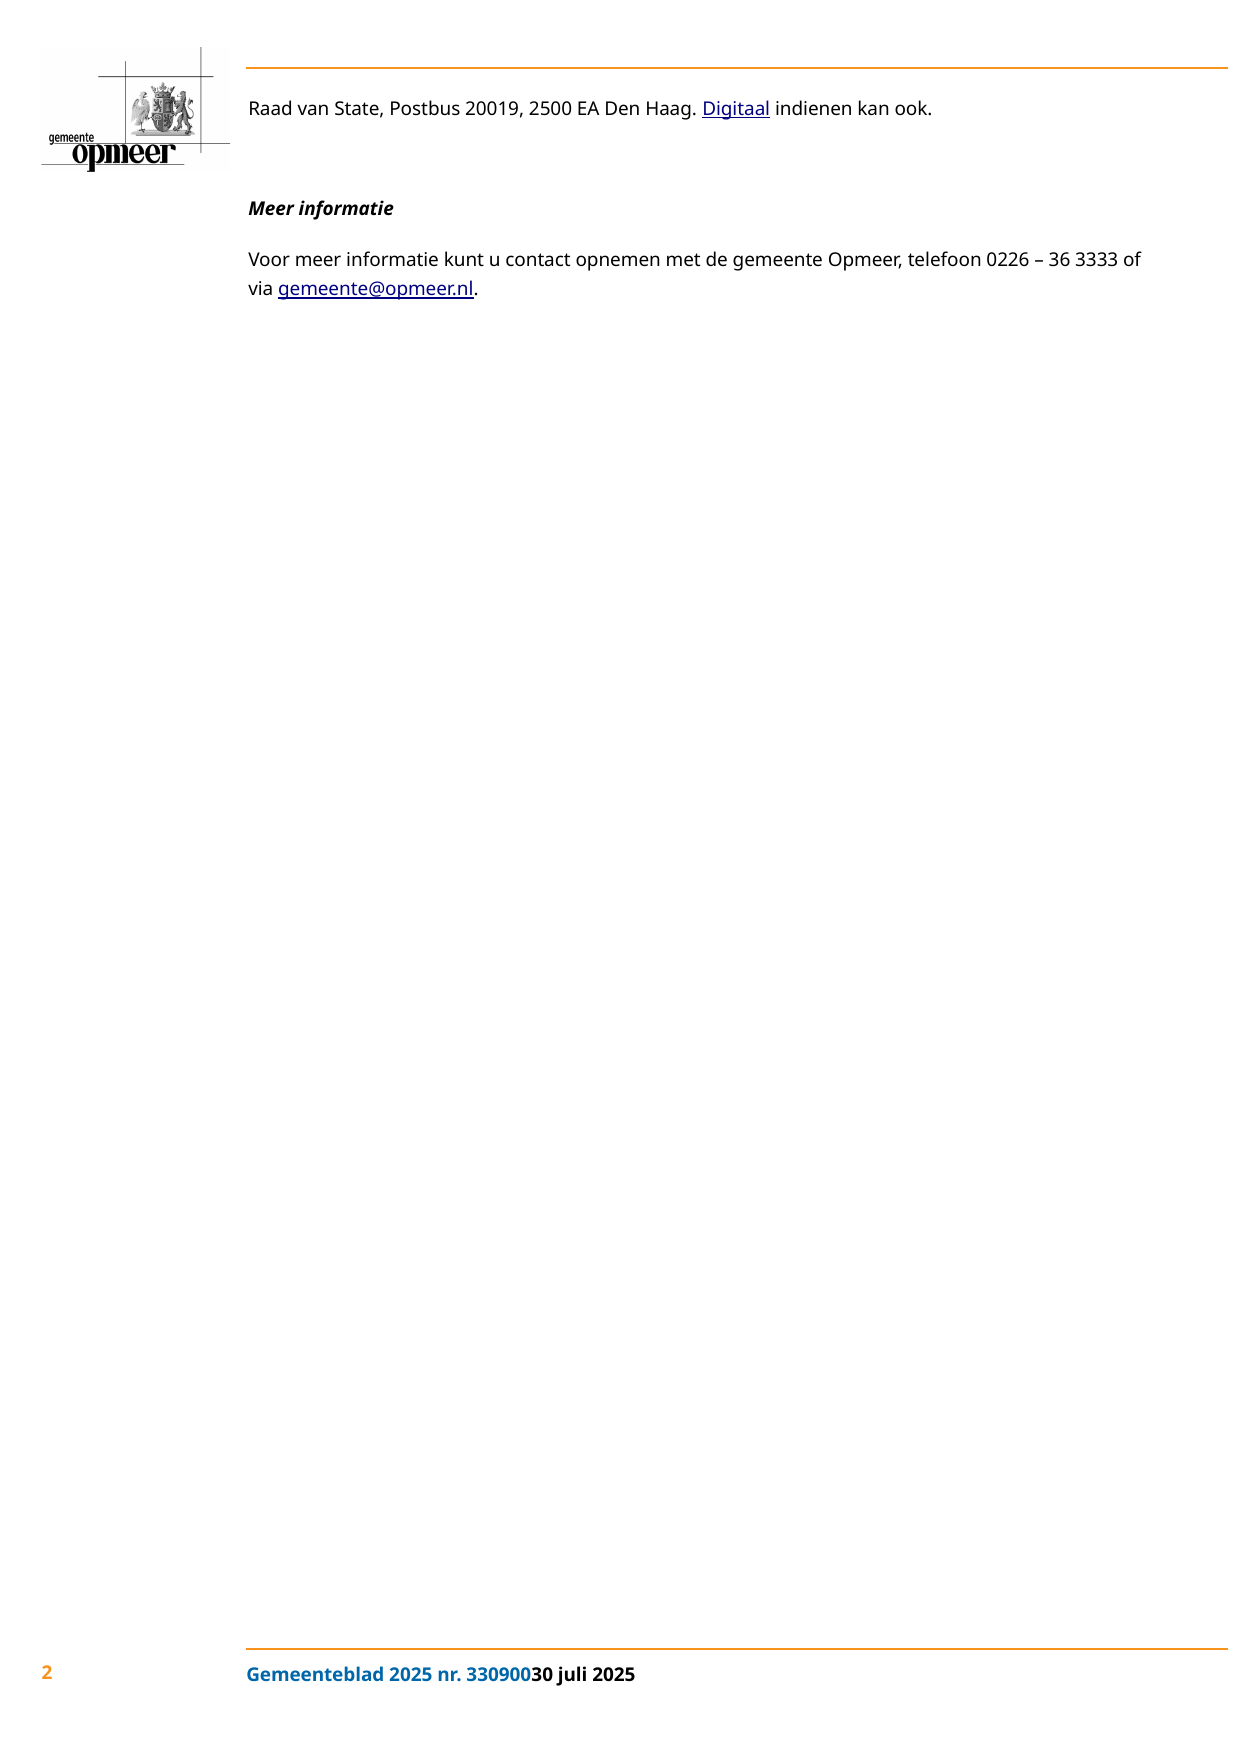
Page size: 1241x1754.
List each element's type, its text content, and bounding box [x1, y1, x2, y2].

text Voor meer informatie kunt u contact opnemen met de gemeente Opmeer, telefoon 0226 – 36 3333 of via gemeente@opmeer.nl. [248, 246, 1152, 301]
picture [41, 47, 231, 172]
text Raad van State, Postbus 20019, 2500 EA Den Haag. Digitaal indienen kan ook. [248, 95, 1152, 121]
text Meer informatie [248, 196, 1152, 221]
